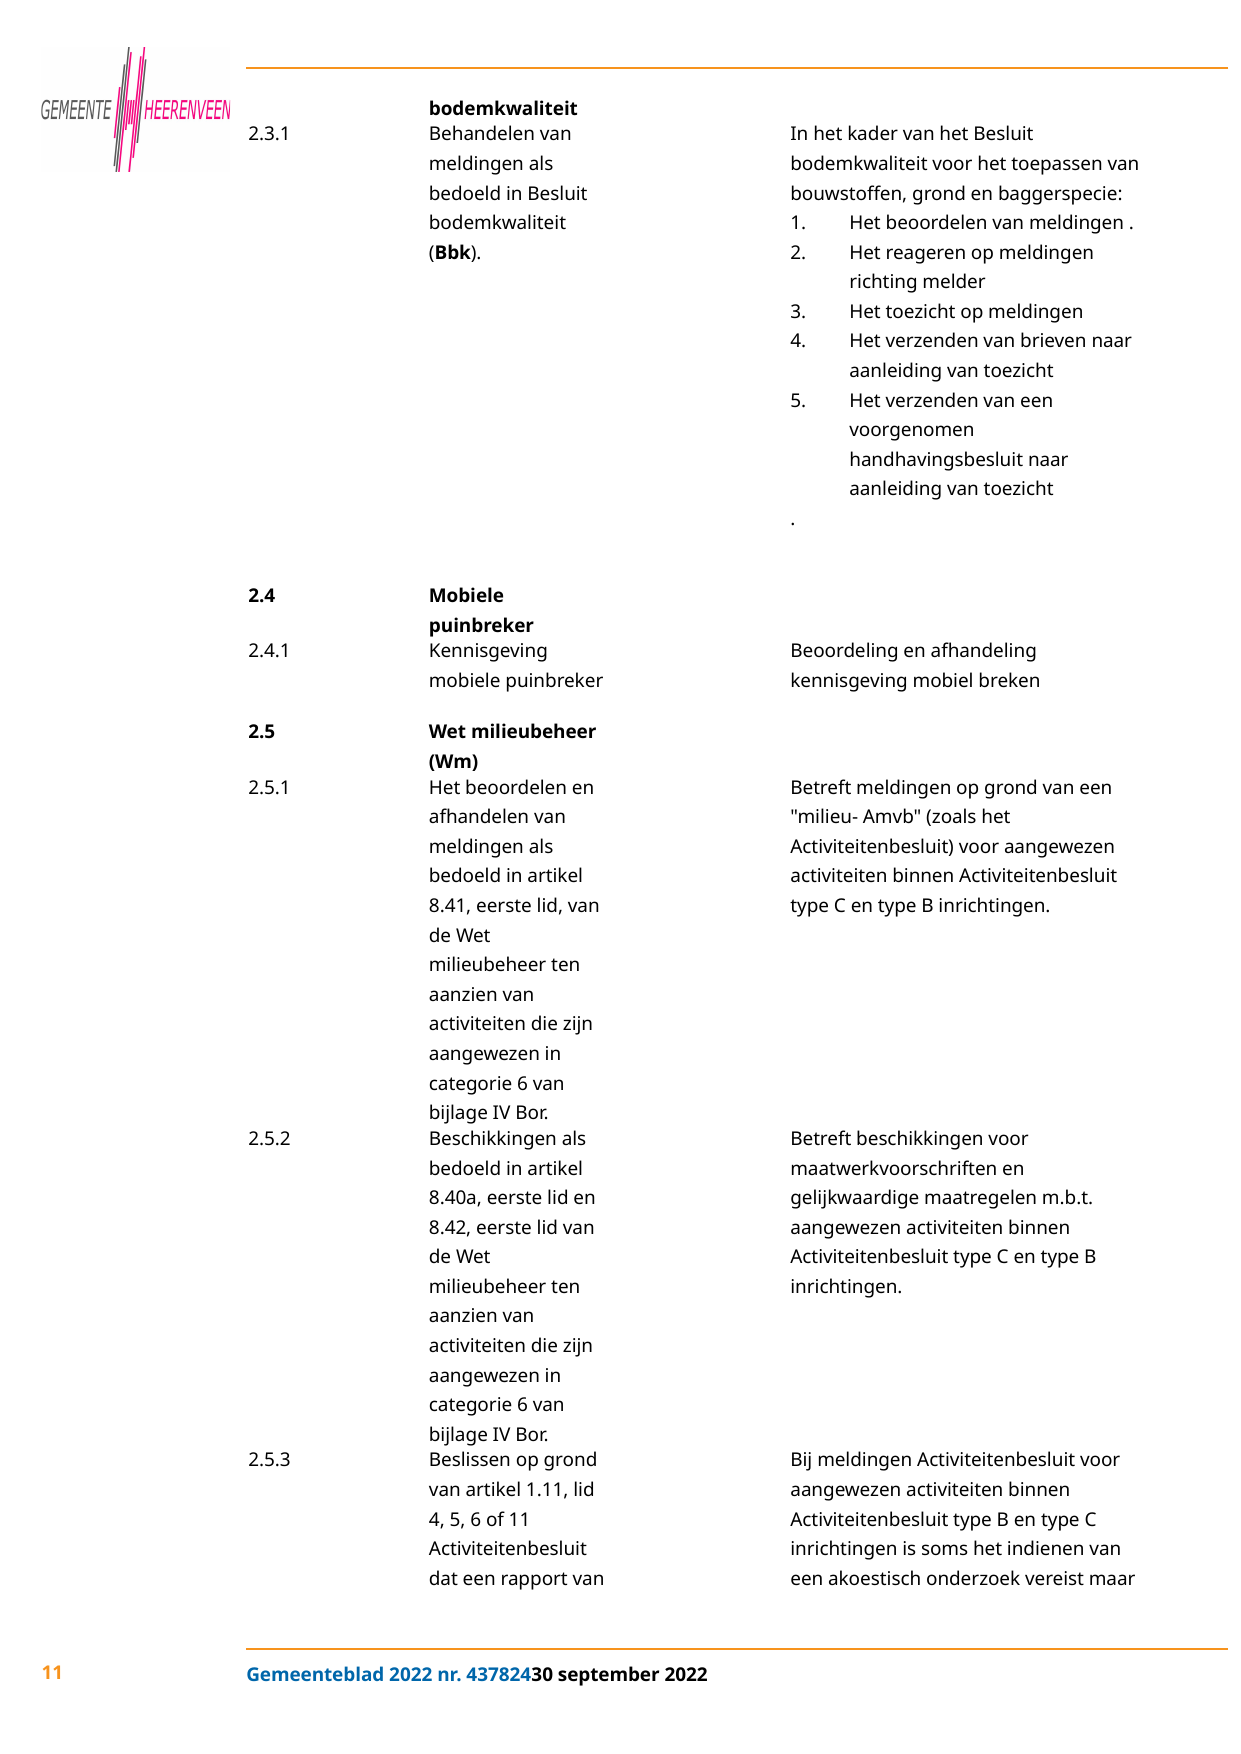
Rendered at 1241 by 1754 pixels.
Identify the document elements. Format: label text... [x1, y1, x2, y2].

table_cell Beschikkingen als bedoeld in artikel 8.40a, eerste lid en 8.42, eerste lid van de Wet milieubeheer ten aanzien van activiteiten die zijn aangewezen in categorie 6 van bijlage IV Bor. [429, 1125, 609, 1447]
table_cell 2.3.1 [248, 121, 429, 531]
table_cell 2.5.1 [248, 774, 429, 1125]
table_cell Betreft beschikkingen voor maatwerkvoorschriften en gelijkwaardige maatregelen m.b.t. aangewezen activiteiten binnen Activiteitenbesluit type C en type B inrichtingen. [790, 1125, 1152, 1447]
table_cell In het kader van het Besluit bodemkwaliteit voor het toepassen van bouwstoffen, grond en baggerspecie: Het beoordelen van meldingen . Het reageren op meldingen richting melder Het toezicht op meldingen Het verzenden van brieven naar aanleiding van toezicht Het verzenden van een voorgenomen handhavingsbesluit naar aanleiding van toezicht . [790, 121, 1152, 531]
table_cell [609, 638, 790, 693]
table_cell [609, 121, 790, 531]
picture [41, 47, 231, 172]
table_cell [609, 719, 1152, 774]
table_cell Betreft meldingen op grond van een "milieu- Amvb" (zoals het Activiteitenbesluit) voor aangewezen activiteiten binnen Activiteitenbesluit type C en type B inrichtingen. [790, 774, 1152, 1125]
table_cell [609, 1125, 790, 1447]
table_cell 2.5 [248, 719, 429, 774]
table_cell Beoordeling en afhandeling kennisgeving mobiel breken [790, 638, 1152, 693]
table_cell [248, 95, 429, 121]
table_cell [248, 693, 1152, 719]
table_cell 2.4.1 [248, 638, 429, 693]
table_cell 2.5.3 [248, 1447, 429, 1591]
table_cell Mobiele puinbreker [429, 582, 609, 638]
table_cell [609, 1447, 790, 1591]
table_cell 2.4 [248, 582, 429, 638]
table_cell Behandelen van meldingen als bedoeld in Besluit bodemkwaliteit (Bbk). [429, 121, 609, 531]
table_cell [248, 531, 1152, 557]
table_cell [248, 557, 1152, 582]
table_cell Bij meldingen Activiteitenbesluit voor aangewezen activiteiten binnen Activiteitenbesluit type B en type C inrichtingen is soms het indienen van een akoestisch onderzoek vereist maar [790, 1447, 1152, 1591]
table_cell [790, 582, 1152, 638]
table_cell Wet milieubeheer (Wm) [429, 719, 609, 774]
table_cell Het beoordelen en afhandelen van meldingen als bedoeld in artikel 8.41, eerste lid, van de Wet milieubeheer ten aanzien van activiteiten die zijn aangewezen in categorie 6 van bijlage IV Bor. [429, 774, 609, 1125]
table_cell 2.5.2 [248, 1125, 429, 1447]
table_cell bodemkwaliteit [429, 95, 609, 121]
table_cell [609, 582, 790, 638]
table_cell [609, 774, 790, 1125]
table_cell Kennisgeving mobiele puinbreker [429, 638, 609, 693]
table_cell [609, 95, 1152, 121]
table_cell Beslissen op grond van artikel 1.11, lid 4, 5, 6 of 11 Activiteitenbesluit dat een rapport van [429, 1447, 609, 1591]
